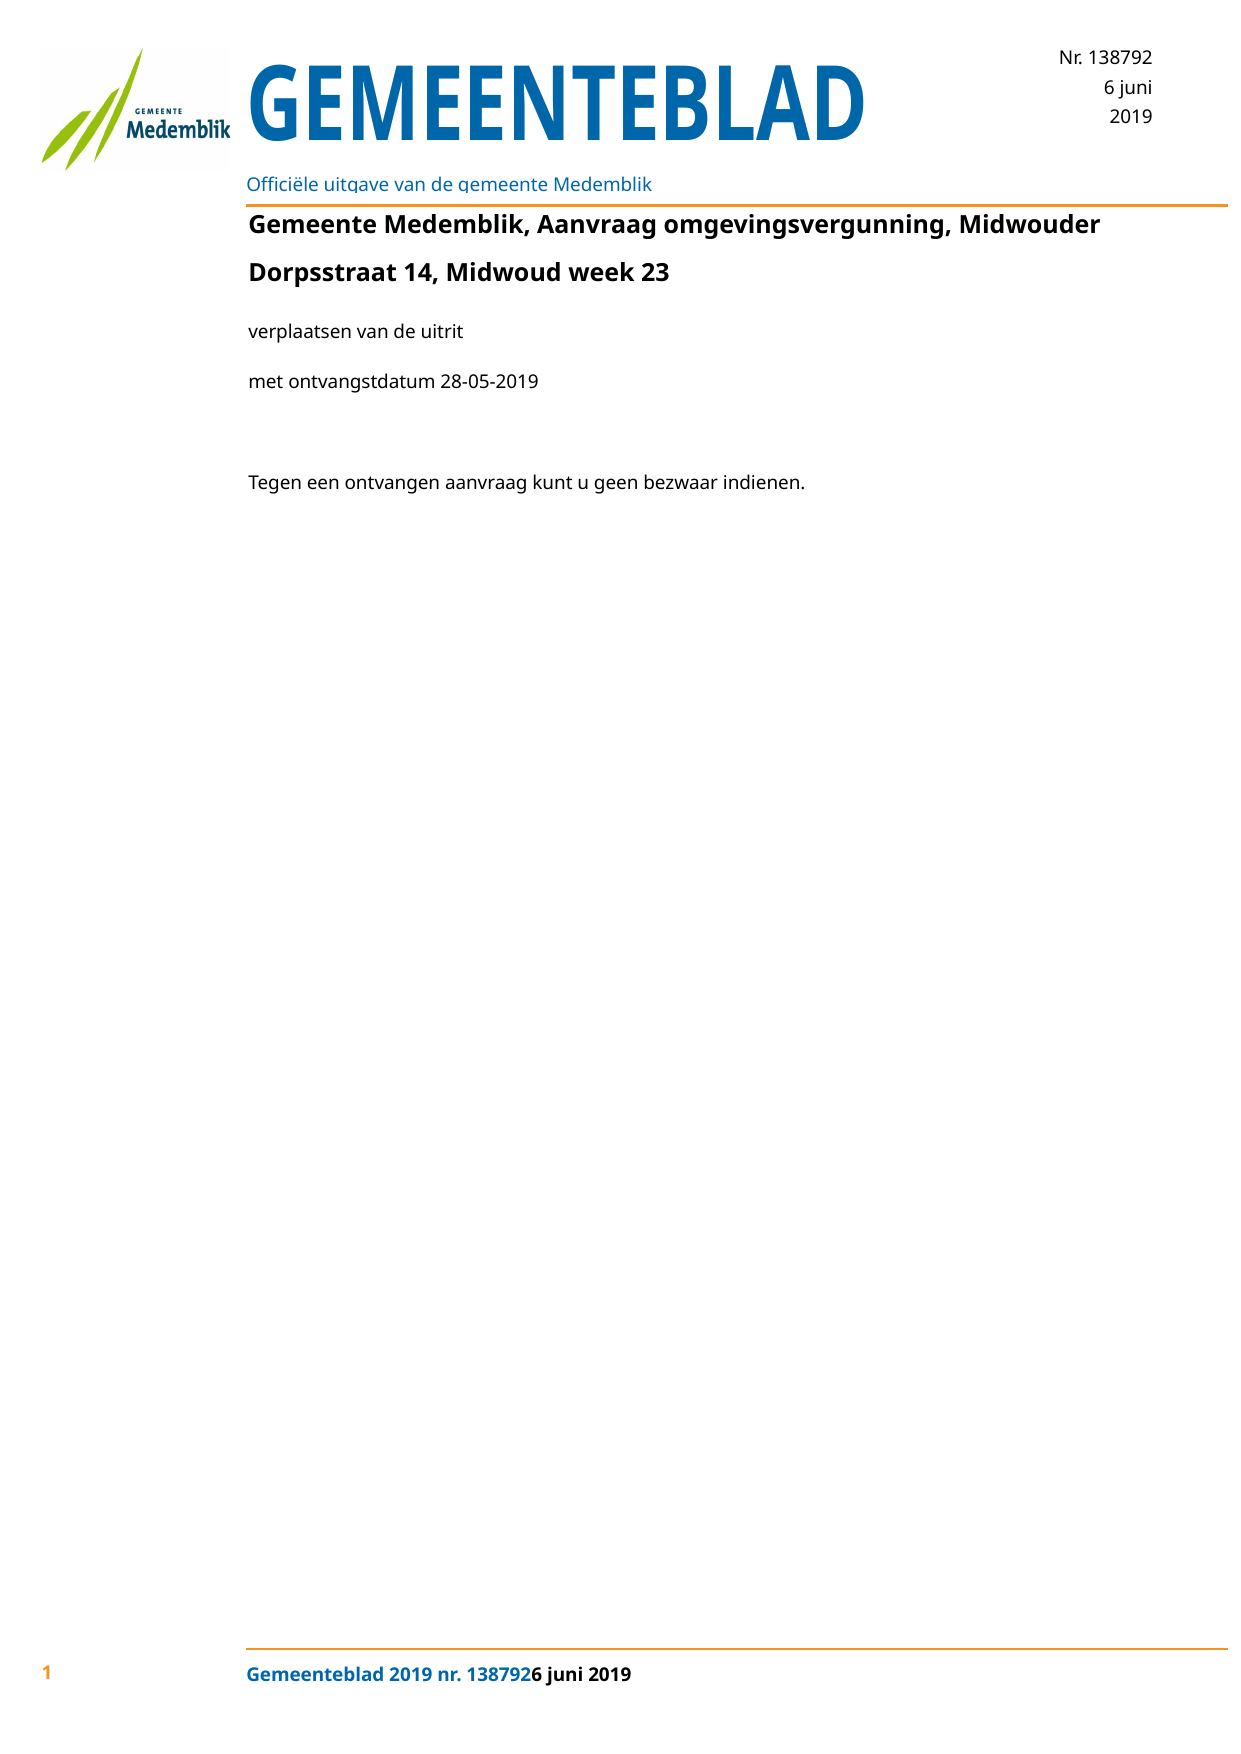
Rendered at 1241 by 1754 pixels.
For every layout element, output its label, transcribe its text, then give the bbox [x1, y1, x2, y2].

picture [41, 47, 231, 172]
text verplaatsen van de uitrit [248, 318, 1152, 344]
text Tegen een ontvangen aanvraag kunt u geen bezwaar indienen. [248, 469, 1152, 495]
text met ontvangstdatum 28-05-2019 [248, 368, 1152, 394]
text Gemeente Medemblik, Aanvraag omgevingsvergunning, Midwouder Dorpsstraat 14, Midwoud week 23 [248, 207, 1152, 288]
